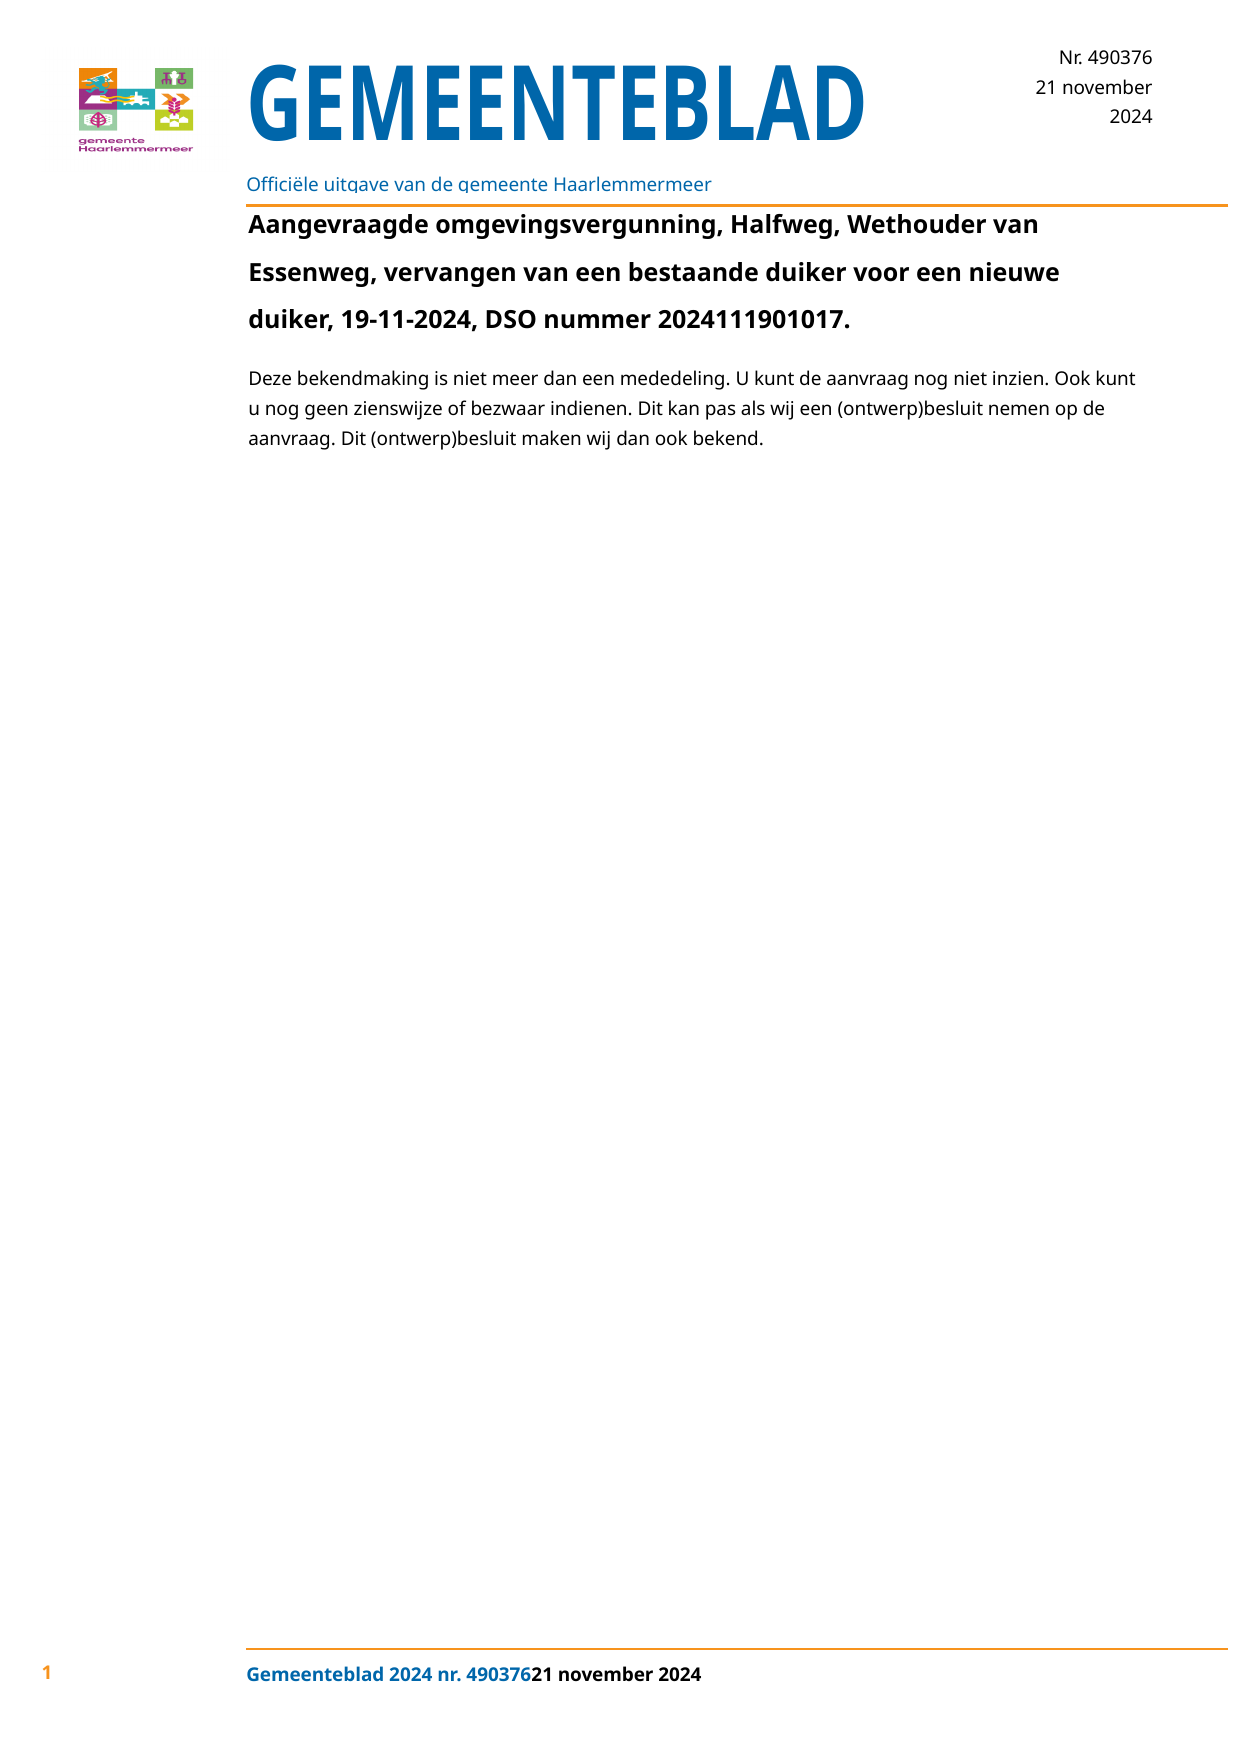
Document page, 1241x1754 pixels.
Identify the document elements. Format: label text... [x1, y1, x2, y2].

picture [41, 47, 231, 172]
text Aangevraagde omgevingsvergunning, Halfweg, Wethouder van Essenweg, vervangen van een bestaande duiker voor een nieuwe duiker, 19-11-2024, DSO nummer 2024111901017. [248, 207, 1152, 336]
text Deze bekendmaking is niet meer dan een mededeling. U kunt de aanvraag nog niet inzien. Ook kunt u nog geen zienswijze of bezwaar indienen. Dit kan pas als wij een (ontwerp)besluit nemen op de aanvraag. Dit (ontwerp)besluit maken wij dan ook bekend. [248, 366, 1152, 450]
